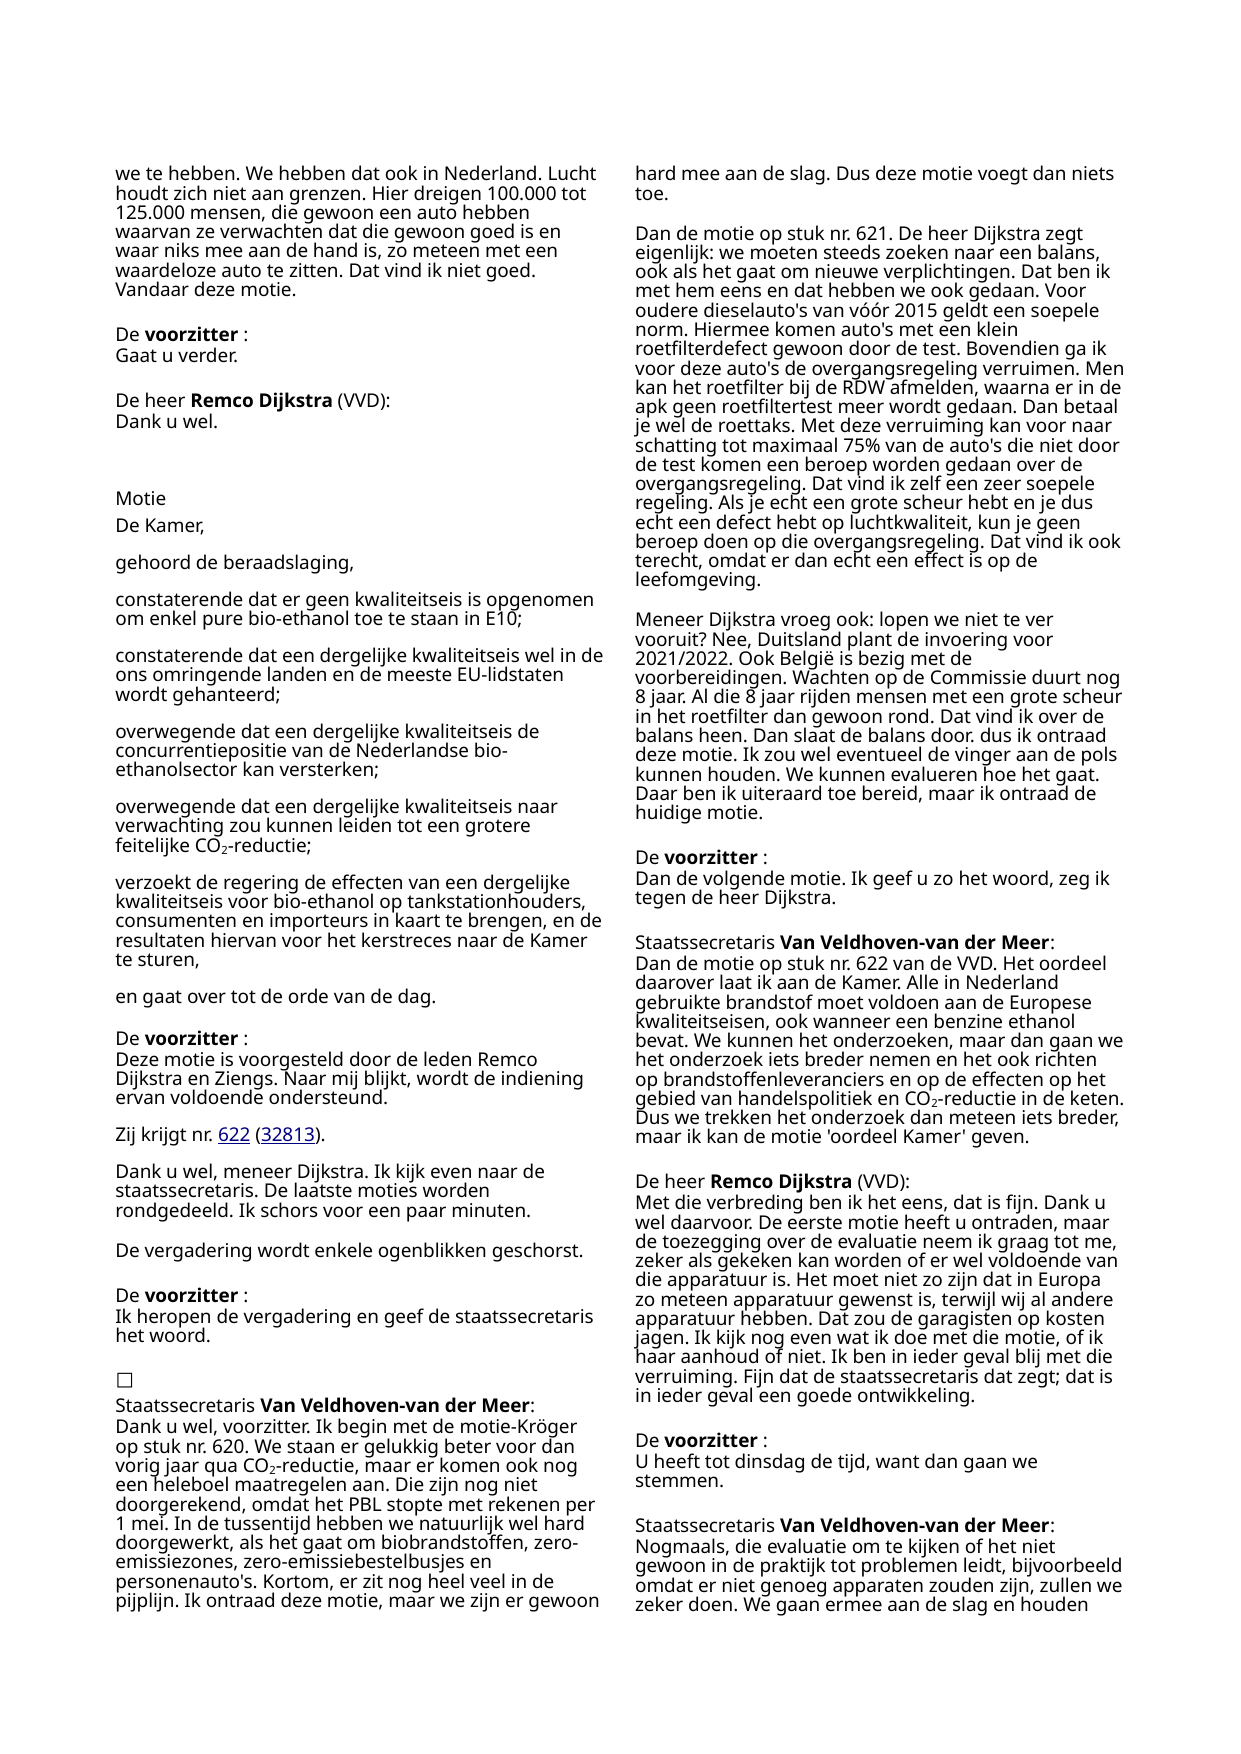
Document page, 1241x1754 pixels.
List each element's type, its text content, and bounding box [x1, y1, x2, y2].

text overwegende dat een dergelijke kwaliteitseis naar verwachting zou kunnen leiden tot een grotere feitelijke CO2-reductie; [115, 798, 605, 856]
text De voorzitter : [115, 1282, 605, 1308]
text Meneer Dijkstra vroeg ook: lopen we niet te ver vooruit? Nee, Duitsland plant de invoering voor 2021/2022. Ook België is bezig met de voorbereidingen. Wachten op de Commissie duurt nog 8 jaar. Al die 8 jaar rijden mensen met een grote scheur in het roetfilter dan gewoon rond. Dat vind ik over de balans heen. Dan slaat de balans door. dus ik ontraad deze motie. Ik zou wel eventueel de vinger aan de pols kunnen houden. We kunnen evalueren hoe het gaat. Daar ben ik uiteraard toe bereid, maar ik ontraad de huidige motie. [635, 611, 1125, 823]
text U heeft tot dinsdag de tijd, want dan gaan we stemmen. [635, 1453, 1125, 1491]
text De voorzitter : [115, 321, 605, 347]
text Dank u wel. [115, 413, 605, 432]
text constaterende dat er geen kwaliteitseis is opgenomen om enkel pure bio-ethanol toe te staan in E10; [115, 591, 605, 629]
text Dank u wel, voorzitter. Ik begin met de motie-Kröger op stuk nr. 620. We staan er gelukkig beter voor dan vorig jaar qua CO2-reductie, maar er komen ook nog een heleboel maatregelen aan. Die zijn nog niet doorgerekend, omdat het PBL stopte met rekenen per 1 mei. In de tussentijd hebben we natuurlijk wel hard doorgewerkt, als het gaat om biobrandstoffen, zero-emissiezones, zero-emissiebestelbusjes en personenauto's. Kortom, er zit nog heel veel in de pijplijn. Ik ontraad deze motie, maar we zijn er gewoon [115, 1418, 605, 1611]
text gehoord de beraadslaging, [115, 554, 605, 573]
text Staatssecretaris Van Veldhoven-van der Meer: [635, 929, 1125, 955]
text Ik heropen de vergadering en geef de staatssecretaris het woord. [115, 1308, 605, 1346]
text constaterende dat een dergelijke kwaliteitseis wel in de ons omringende landen en de meeste EU-lidstaten wordt gehanteerd; [115, 647, 605, 705]
text en gaat over tot de orde van de dag. [115, 988, 605, 1007]
text Zij krijgt nr. 622 (32813). [115, 1126, 605, 1145]
text Met die verbreding ben ik het eens, dat is fijn. Dank u wel daarvoor. De eerste motie heeft u ontraden, maar de toezegging over de evaluatie neem ik graag tot me, zeker als gekeken kan worden of er wel voldoende van die apparatuur is. Het moet niet zo zijn dat in Europa zo meteen apparatuur gewenst is, terwijl wij al andere apparatuur hebben. Dat zou de garagisten op kosten jagen. Ik kijk nog even wat ik doe met die motie, of ik haar aanhoud of niet. Ik ben in ieder geval blij met die verruiming. Fijn dat de staatssecretaris dat zegt; dat is in ieder geval een goede ontwikkeling. [635, 1194, 1125, 1406]
text Deze motie is voorgesteld door de leden Remco Dijkstra en Ziengs. Naar mij blijkt, wordt de indiening ervan voldoende ondersteund. [115, 1051, 605, 1108]
text verzoekt de regering de effecten van een dergelijke kwaliteitseis voor bio-ethanol op tankstationhouders, consumenten en importeurs in kaart te brengen, en de resultaten hiervan voor het kerstreces naar de Kamer te sturen, [115, 874, 605, 970]
text Dan de motie op stuk nr. 621. De heer Dijkstra zegt eigenlijk: we moeten steeds zoeken naar een balans, ook als het gaat om nieuwe verplichtingen. Dat ben ik met hem eens en dat hebben we ook gedaan. Voor oudere dieselauto's van vóór 2015 geldt een soepele norm. Hiermee komen auto's met een klein roetfilterdefect gewoon door de test. Bovendien ga ik voor deze auto's de overgangsregeling verruimen. Men kan het roetfilter bij de RDW afmelden, waarna er in de apk geen roetfiltertest meer wordt gedaan. Dan betaal je wel de roettaks. Met deze verruiming kan voor naar schatting tot maximaal 75% van de auto's die niet door de test komen een beroep worden gedaan over de overgangsregeling. Dat vind ik zelf een zeer soepele regeling. Als je echt een grote scheur hebt en je dus echt een defect hebt op luchtkwaliteit, kun je geen beroep doen op die overgangsregeling. Dat vind ik ook terecht, omdat er dan echt een effect is op de leefomgeving. [635, 224, 1125, 591]
text Dank u wel, meneer Dijkstra. Ik kijk even naar de staatssecretaris. De laatste moties worden rondgedeeld. Ik schors voor een paar minuten. [115, 1163, 605, 1221]
text De Kamer, [115, 517, 605, 536]
text De voorzitter : [635, 844, 1125, 870]
text hard mee aan de slag. Dus deze motie voegt dan niets toe. [635, 165, 1125, 204]
text De voorzitter : [635, 1427, 1125, 1453]
text we te hebben. We hebben dat ook in Nederland. Lucht houdt zich niet aan grenzen. Hier dreigen 100.000 tot 125.000 mensen, die gewoon een auto hebben waarvan ze verwachten dat die gewoon goed is en waar niks mee aan de hand is, zo meteen met een waardeloze auto te zitten. Dat vind ik niet goed. Vandaar deze motie. [115, 165, 605, 300]
text De voorzitter : [115, 1025, 605, 1051]
text Dan de volgende motie. Ik geef u zo het woord, zeg ik tegen de heer Dijkstra. [635, 870, 1125, 908]
text Staatssecretaris Van Veldhoven-van der Meer: [635, 1512, 1125, 1538]
text overwegende dat een dergelijke kwaliteitseis de concurrentiepositie van de Nederlandse bio-ethanolsector kan versterken; [115, 723, 605, 781]
text ⬜ [115, 1367, 605, 1393]
text Staatssecretaris Van Veldhoven-van der Meer: [115, 1393, 605, 1418]
text Motie [115, 485, 605, 511]
text De heer Remco Dijkstra (VVD): [635, 1169, 1125, 1194]
text Gaat u verder. [115, 347, 605, 366]
text Nogmaals, die evaluatie om te kijken of het niet gewoon in de praktijk tot problemen leidt, bijvoorbeeld omdat er niet genoeg apparaten zouden zijn, zullen we zeker doen. We gaan ermee aan de slag en houden [635, 1538, 1125, 1615]
text De vergadering wordt enkele ogenblikken geschorst. [115, 1242, 605, 1261]
text De heer Remco Dijkstra (VVD): [115, 387, 605, 413]
text Dan de motie op stuk nr. 622 van de VVD. Het oordeel daarover laat ik aan de Kamer. Alle in Nederland gebruikte brandstof moet voldoen aan de Europese kwaliteitseisen, ook wanneer een benzine ethanol bevat. We kunnen het onderzoeken, maar dan gaan we het onderzoek iets breder nemen en het ook richten op brandstoffenleveranciers en op de effecten op het gebied van handelspolitiek en CO2-reductie in de keten. Dus we trekken het onderzoek dan meteen iets breder, maar ik kan de motie 'oordeel Kamer' geven. [635, 955, 1125, 1148]
